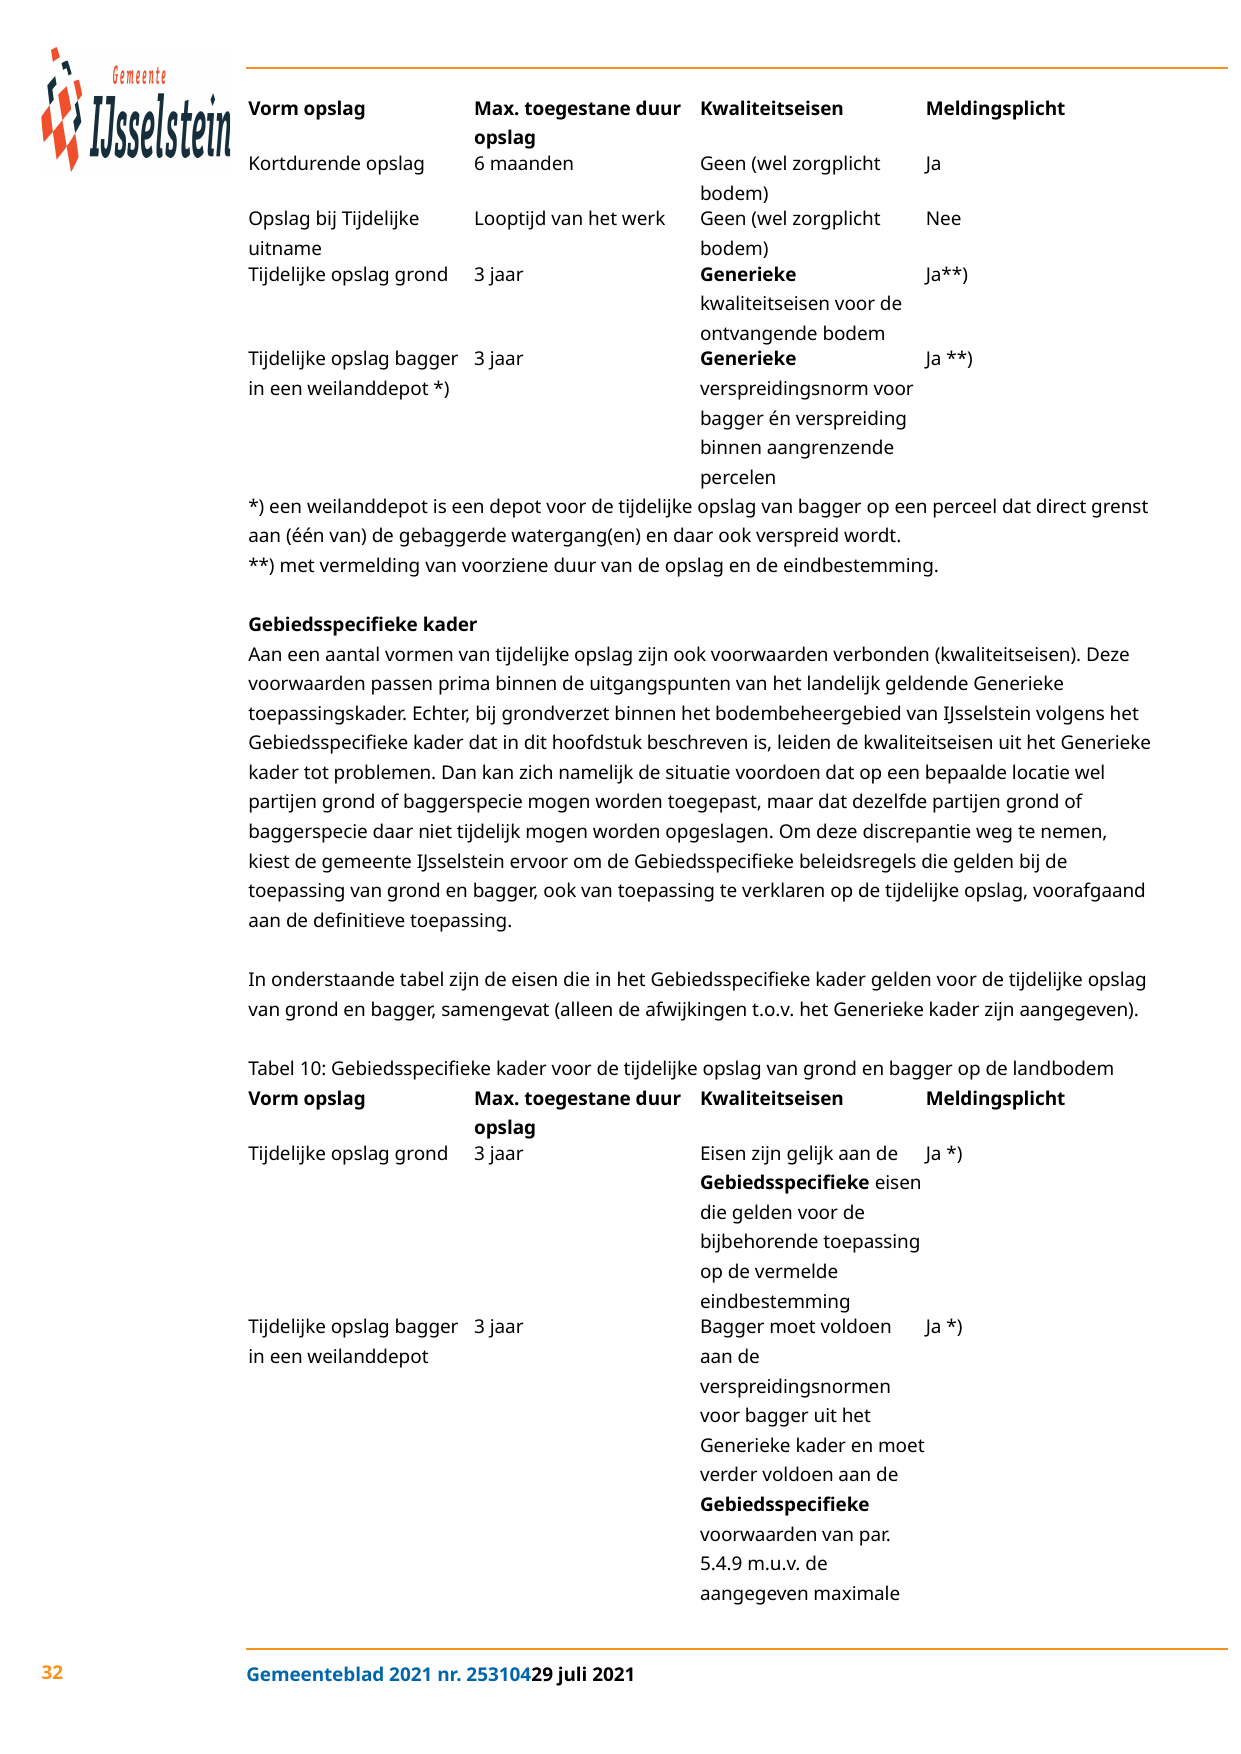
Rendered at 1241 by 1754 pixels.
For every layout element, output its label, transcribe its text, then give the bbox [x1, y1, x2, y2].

table_header Max. toegestane duur opslag [474, 95, 700, 150]
table_cell Eisen zijn gelijk aan de Gebiedsspecifieke eisen die gelden voor de bijbehorende toepassing op de vermelde eindbestemming [700, 1140, 926, 1314]
table_cell Kortdurende opslag [248, 150, 474, 205]
table_cell Ja *) [926, 1314, 1152, 1606]
table_cell Tijdelijke opslag bagger in een weilanddepot *) [248, 346, 474, 490]
table_cell Nee [926, 205, 1152, 261]
table_cell Ja**) [926, 261, 1152, 346]
table_cell 3 jaar [474, 1140, 700, 1314]
table_header Meldingsplicht [926, 95, 1152, 150]
table_header Meldingsplicht [926, 1085, 1152, 1140]
text Tabel 10: Gebiedsspecifieke kader voor de tijdelijke opslag van grond en bagger op de landbodem [248, 1055, 1152, 1081]
text Aan een aantal vormen van tijdelijke opslag zijn ook voorwaarden verbonden (kwaliteitseisen). Deze voorwaarden passen prima binnen de uitgangspunten van het landelijk geldende Generieke toepassingskader. Echter, bij grondverzet binnen het bodembeheergebied van IJsselstein volgens het Gebiedsspecifieke kader dat in dit hoofdstuk beschreven is, leiden de kwaliteitseisen uit het Generieke kader tot problemen. Dan kan zich namelijk de situatie voordoen dat op een bepaalde locatie wel partijen grond of baggerspecie mogen worden toegepast, maar dat dezelfde partijen grond of baggerspecie daar niet tijdelijk mogen worden opgeslagen. Om deze discrepantie weg te nemen, kiest de gemeente IJsselstein ervoor om de Gebiedsspecifieke beleidsregels die gelden bij de toepassing van grond en bagger, ook van toepassing te verklaren op de tijdelijke opslag, voorafgaand aan de definitieve toepassing. [248, 641, 1152, 933]
table_cell Ja **) [926, 346, 1152, 490]
picture [41, 47, 231, 172]
table_cell Tijdelijke opslag grond [248, 1140, 474, 1314]
text In onderstaande tabel zijn de eisen die in het Gebiedsspecifieke kader gelden voor de tijdelijke opslag van grond en bagger, samengevat (alleen de afwijkingen t.o.v. het Generieke kader zijn aangegeven). [248, 966, 1152, 1022]
table_cell Geen (wel zorgplicht bodem) [700, 205, 926, 261]
table_cell 3 jaar [474, 1314, 700, 1606]
table_cell Tijdelijke opslag bagger in een weilanddepot [248, 1314, 474, 1606]
table_cell Ja [926, 150, 1152, 205]
text *) een weilanddepot is een depot voor de tijdelijke opslag van bagger op een perceel dat direct grenst aan (één van) de gebaggerde watergang(en) en daar ook verspreid wordt. [248, 493, 1152, 548]
table_cell 6 maanden [474, 150, 700, 205]
table_cell Bagger moet voldoen aan de verspreidingsnormen voor bagger uit het Generieke kader en moet verder voldoen aan de Gebiedsspecifieke voorwaarden van par. 5.4.9 m.u.v. de aangegeven maximale [700, 1314, 926, 1606]
table_cell Opslag bij Tijdelijke uitname [248, 205, 474, 261]
table_cell 3 jaar [474, 261, 700, 346]
table_cell Generieke verspreidingsnorm voor bagger én verspreiding binnen aangrenzende percelen [700, 346, 926, 490]
table_header Max. toegestane duur opslag [474, 1085, 700, 1140]
text Gebiedsspecifieke kader [248, 611, 1152, 637]
table_header Kwaliteitseisen [700, 1085, 926, 1140]
table_header Kwaliteitseisen [700, 95, 926, 150]
table_header Vorm opslag [248, 1085, 474, 1140]
text **) met vermelding van voorziene duur van de opslag en de eindbestemming. [248, 552, 1152, 578]
table_cell Ja *) [926, 1140, 1152, 1314]
table_cell Generieke kwaliteitseisen voor de ontvangende bodem [700, 261, 926, 346]
table_cell Geen (wel zorgplicht bodem) [700, 150, 926, 205]
table_cell Tijdelijke opslag grond [248, 261, 474, 346]
table_cell Looptijd van het werk [474, 205, 700, 261]
table_header Vorm opslag [248, 95, 474, 150]
table_cell 3 jaar [474, 346, 700, 490]
